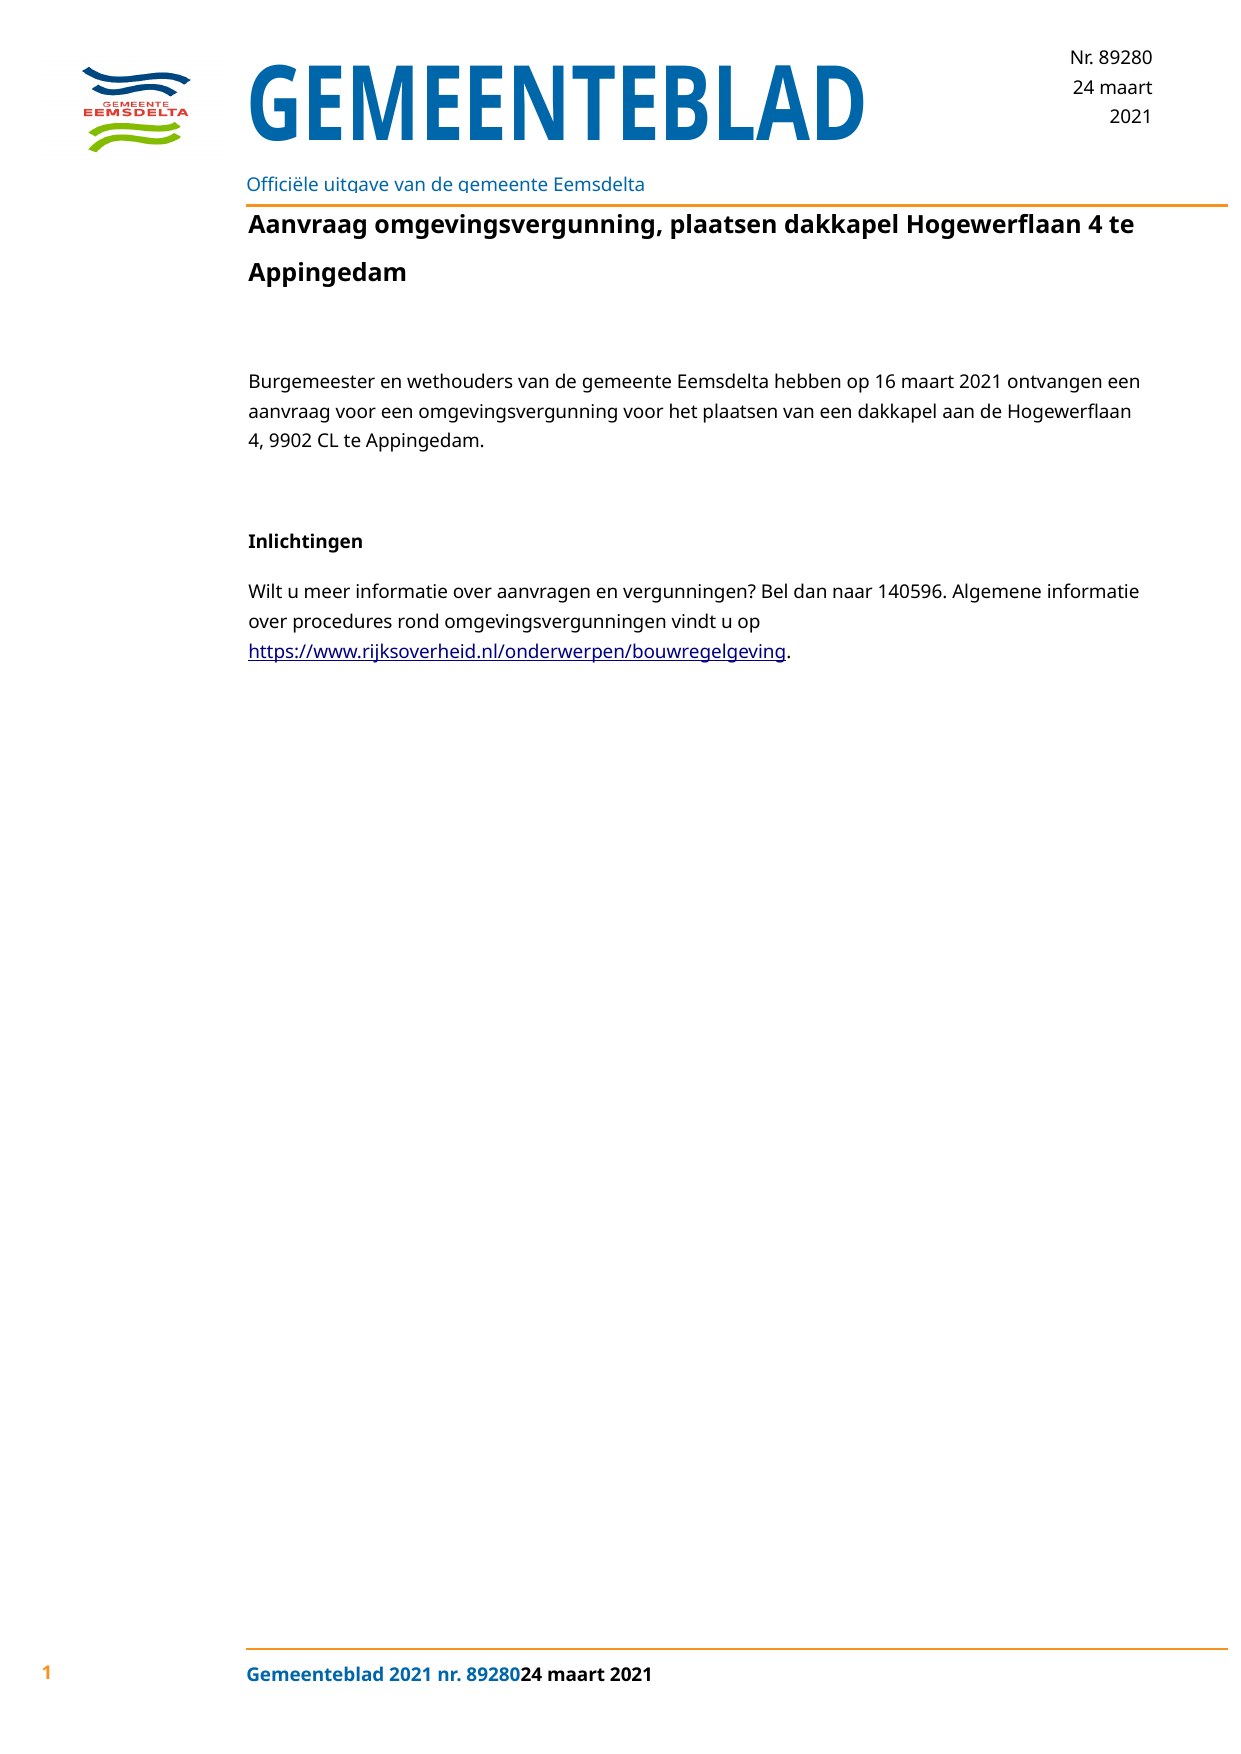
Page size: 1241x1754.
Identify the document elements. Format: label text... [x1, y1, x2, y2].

text Inlichtingen [248, 528, 1152, 554]
picture [41, 47, 231, 172]
text Aanvraag omgevingsvergunning, plaatsen dakkapel Hogewerflaan 4 te Appingedam [248, 207, 1152, 288]
text Burgemeester en wethouders van de gemeente Eemsdelta hebben op 16 maart 2021 ontvangen een aanvraag voor een omgevingsvergunning voor het plaatsen van een dakkapel aan de Hogewerflaan 4, 9902 CL te Appingedam. [248, 368, 1152, 453]
text Wilt u meer informatie over aanvragen en vergunningen? Bel dan naar 140596. Algemene informatie over procedures rond omgevingsvergunningen vindt u op https://www.rijksoverheid.nl/onderwerpen/bouwregelgeving. [248, 579, 1152, 664]
